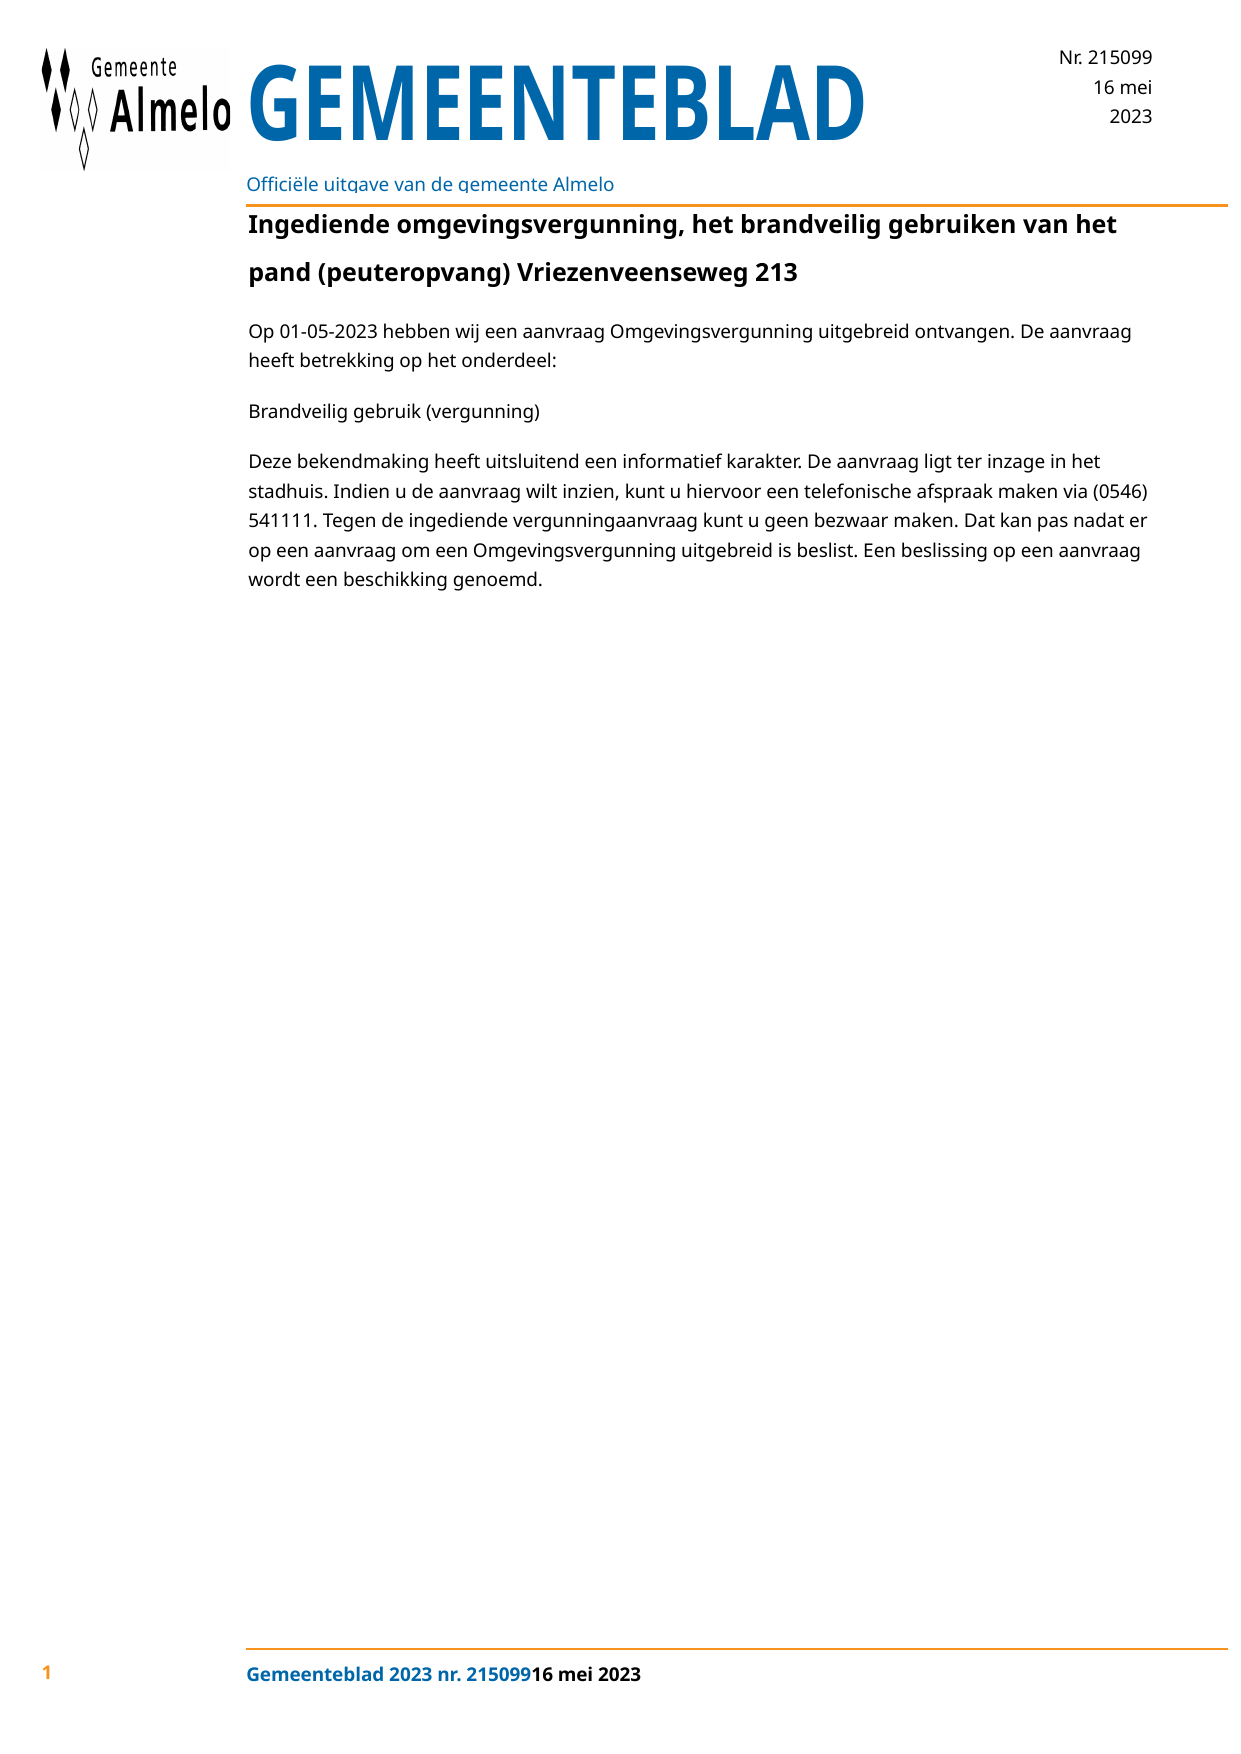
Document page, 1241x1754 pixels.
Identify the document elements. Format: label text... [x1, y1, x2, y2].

text Deze bekendmaking heeft uitsluitend een informatief karakter. De aanvraag ligt ter inzage in het stadhuis. Indien u de aanvraag wilt inzien, kunt u hiervoor een telefonische afspraak maken via (0546) 541111. Tegen de ingediende vergunningaanvraag kunt u geen bezwaar maken. Dat kan pas nadat er op een aanvraag om een Omgevingsvergunning uitgebreid is beslist. Een beslissing op een aanvraag wordt een beschikking genoemd. [248, 448, 1152, 592]
text Op 01-05-2023 hebben wij een aanvraag Omgevingsvergunning uitgebreid ontvangen. De aanvraag heeft betrekking op het onderdeel: [248, 318, 1152, 373]
text Brandveilig gebruik (vergunning) [248, 398, 1152, 424]
text Ingediende omgevingsvergunning, het brandveilig gebruiken van het pand (peuteropvang) Vriezenveenseweg 213 [248, 207, 1152, 288]
picture [41, 47, 231, 172]
